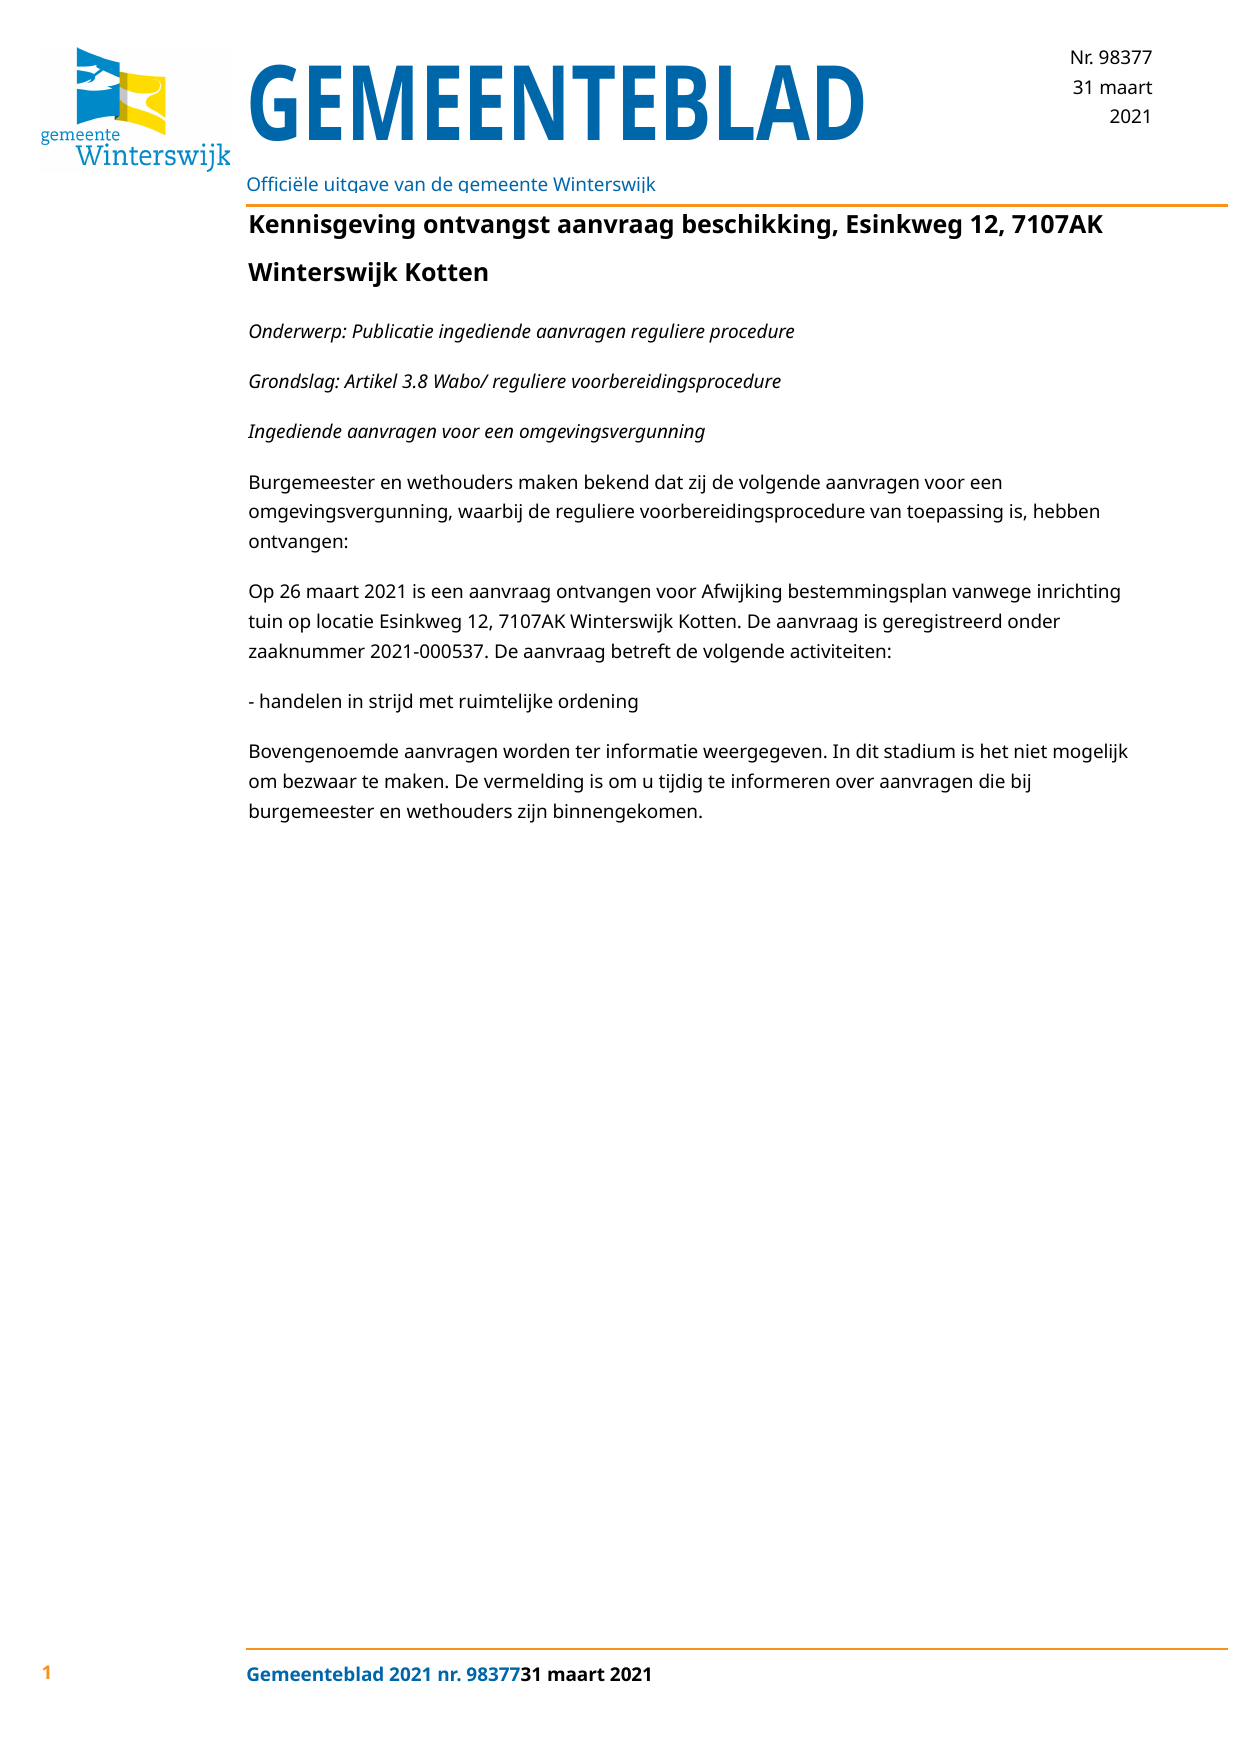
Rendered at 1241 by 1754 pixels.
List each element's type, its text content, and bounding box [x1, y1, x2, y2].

picture [41, 47, 231, 172]
text - handelen in strijd met ruimtelijke ordening [248, 688, 1152, 714]
text Ingediende aanvragen voor een omgevingsvergunning [248, 419, 1152, 444]
text Onderwerp: Publicatie ingediende aanvragen reguliere procedure [248, 318, 1152, 344]
text Op 26 maart 2021 is een aanvraag ontvangen voor Afwijking bestemmingsplan vanwege inrichting tuin op locatie Esinkweg 12, 7107AK Winterswijk Kotten. De aanvraag is geregistreerd onder zaaknummer 2021-000537. De aanvraag betreft de volgende activiteiten: [248, 579, 1152, 664]
text Burgemeester en wethouders maken bekend dat zij de volgende aanvragen voor een omgevingsvergunning, waarbij de reguliere voorbereidingsprocedure van toepassing is, hebben ontvangen: [248, 469, 1152, 554]
picture [225, 153, 231, 162]
text Kennisgeving ontvangst aanvraag beschikking, Esinkweg 12, 7107AK Winterswijk Kotten [248, 207, 1152, 288]
text Bovengenoemde aanvragen worden ter informatie weergegeven. In dit stadium is het niet mogelijk om bezwaar te maken. De vermelding is om u tijdig te informeren over aanvragen die bij burgemeester en wethouders zijn binnengekomen. [248, 739, 1152, 824]
text Grondslag: Artikel 3.8 Wabo/ reguliere voorbereidingsprocedure [248, 368, 1152, 394]
